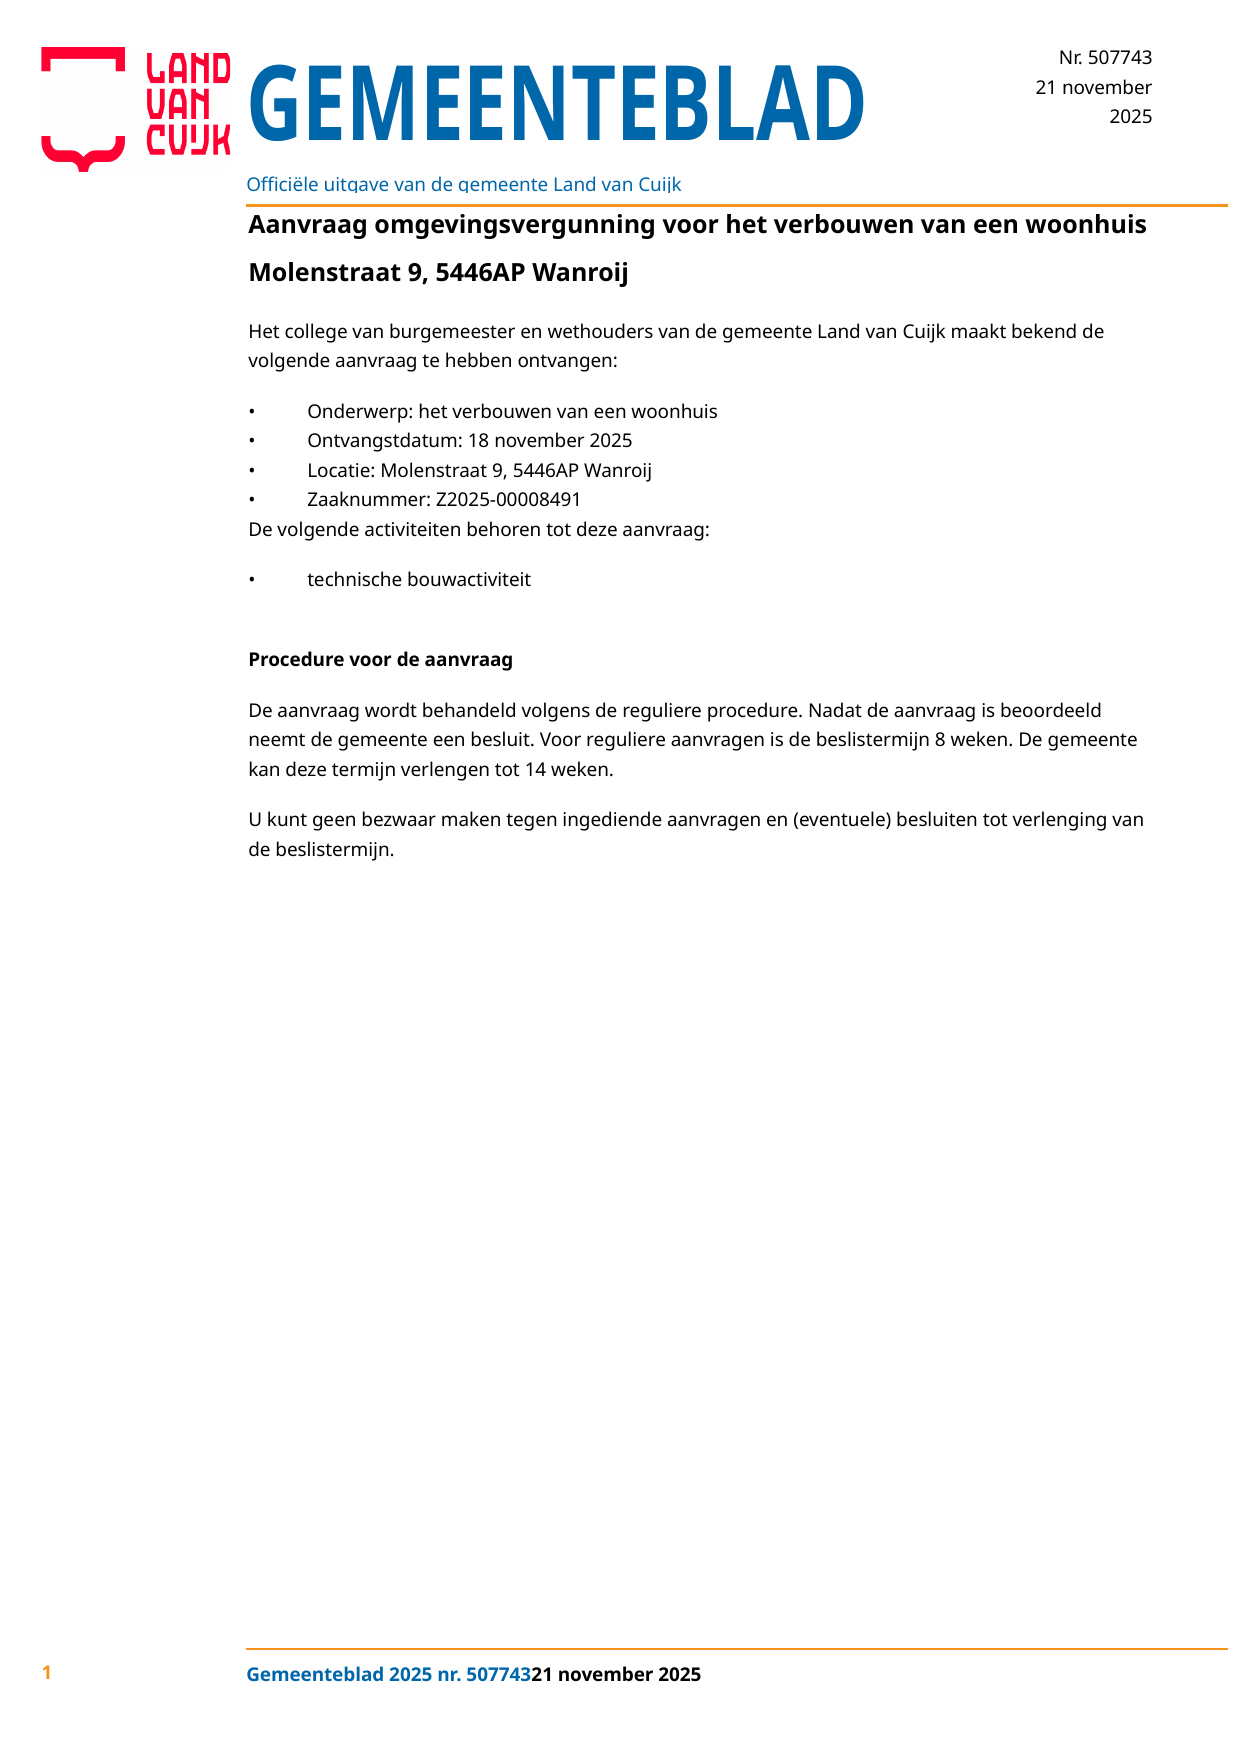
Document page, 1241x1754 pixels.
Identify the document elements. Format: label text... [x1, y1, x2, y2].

text Aanvraag omgevingsvergunning voor het verbouwen van een woonhuis Molenstraat 9, 5446AP Wanroij [248, 207, 1152, 288]
list Zaaknummer: Z2025-00008491 [248, 487, 1152, 512]
picture [41, 47, 231, 172]
text Procedure voor de aanvraag [248, 647, 1152, 672]
list Onderwerp: het verbouwen van een woonhuis [248, 398, 1152, 424]
list Locatie: Molenstraat 9, 5446AP Wanroij [248, 457, 1152, 483]
text De aanvraag wordt behandeld volgens de reguliere procedure. Nadat de aanvraag is beoordeeld neemt de gemeente een besluit. Voor reguliere aanvragen is de beslistermijn 8 weken. De gemeente kan deze termijn verlengen tot 14 weken. [248, 697, 1152, 782]
list technische bouwactiviteit [248, 567, 1152, 592]
list Ontvangstdatum: 18 november 2025 [248, 427, 1152, 453]
text De volgende activiteiten behoren tot deze aanvraag: [248, 516, 1152, 542]
text U kunt geen bezwaar maken tegen ingediende aanvragen en (eventuele) besluiten tot verlenging van de beslistermijn. [248, 807, 1152, 862]
text Het college van burgemeester en wethouders van de gemeente Land van Cuijk maakt bekend de volgende aanvraag te hebben ontvangen: [248, 318, 1152, 373]
